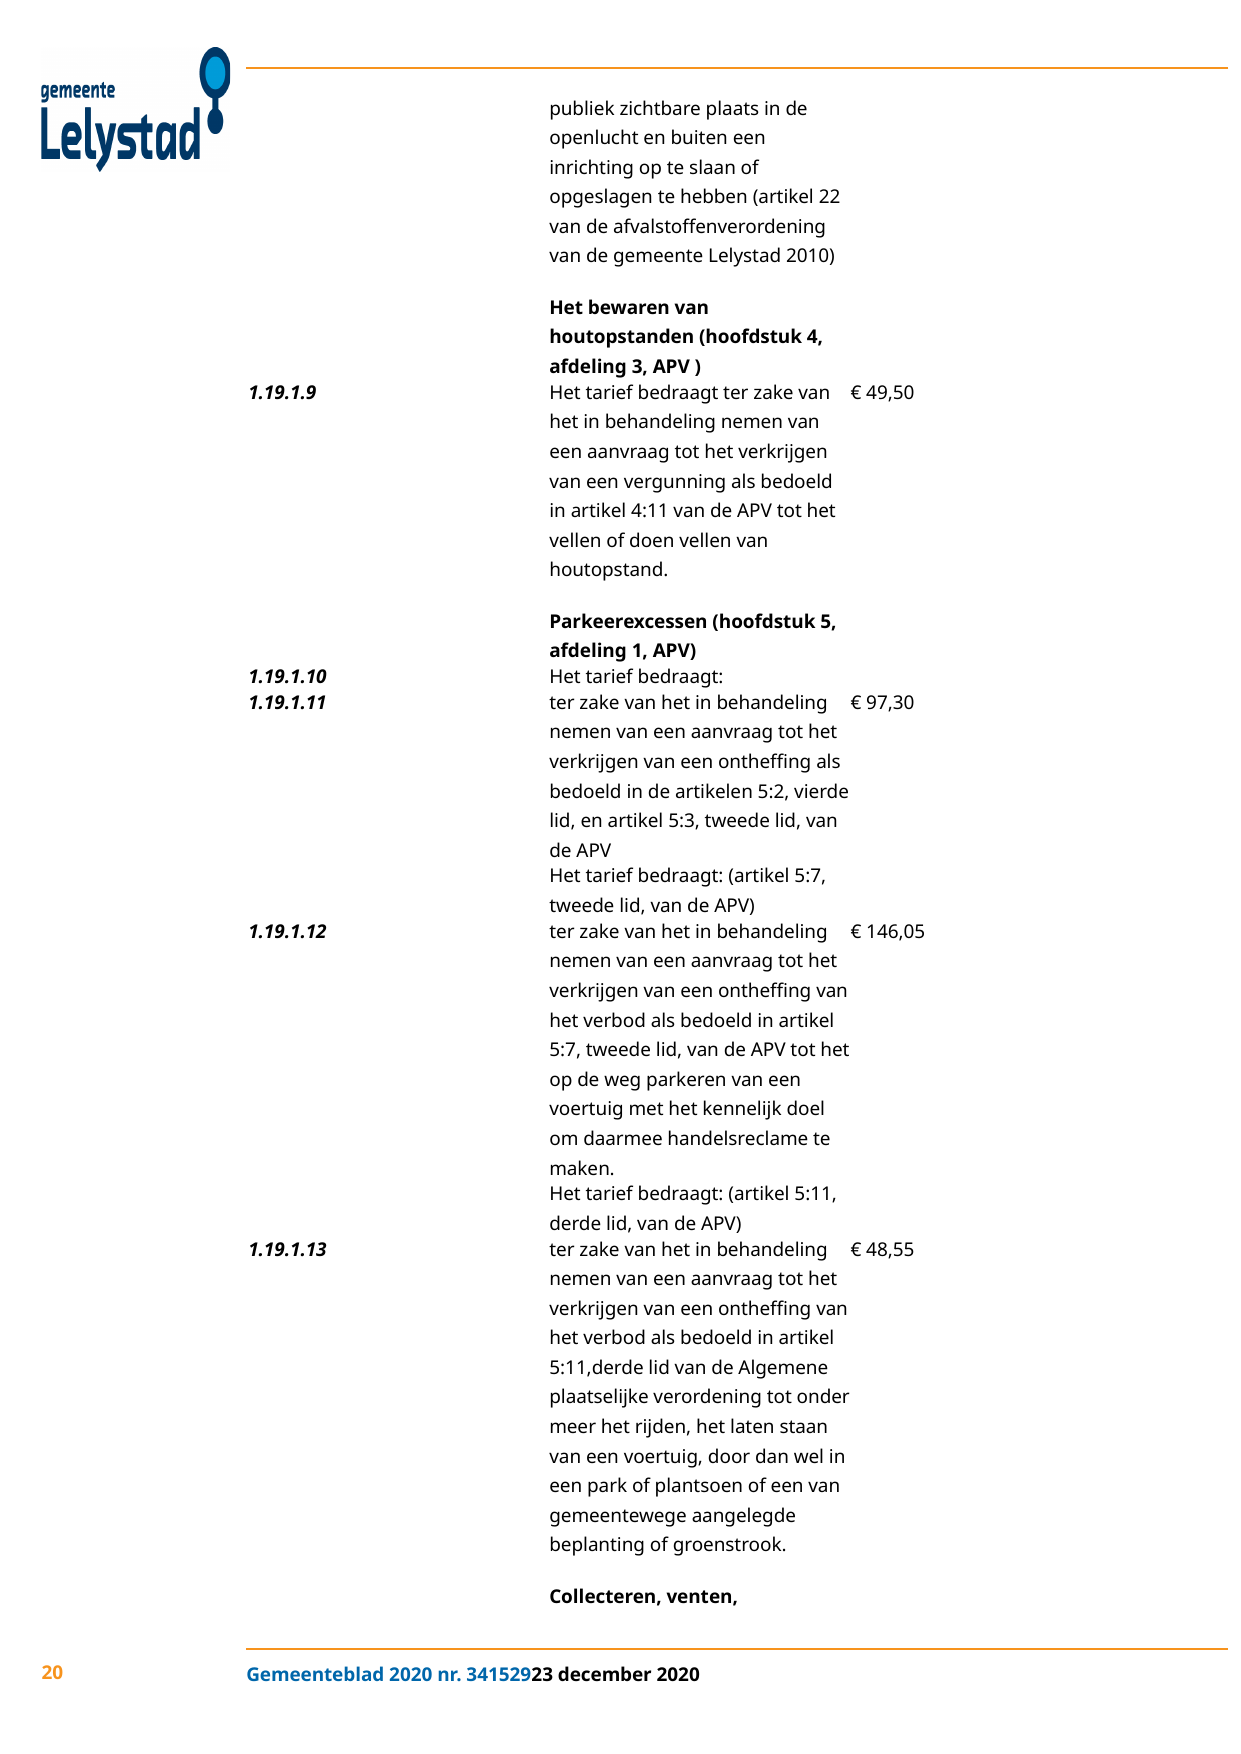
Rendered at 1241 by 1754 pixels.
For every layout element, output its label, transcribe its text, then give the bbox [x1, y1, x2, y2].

table_cell Parkeerexcessen (hoofdstuk 5, afdeling 1, APV) [549, 608, 850, 663]
table_cell [850, 1180, 1152, 1236]
table_cell ter zake van het in behandeling nemen van een aanvraag tot het verkrijgen van een ontheffing van het verbod als bedoeld in artikel 5:7, tweede lid, van de APV tot het op de weg parkeren van een voertuig met het kennelijk doel om daarmee handelsreclame te maken. [549, 918, 850, 1180]
picture [41, 47, 231, 172]
table_cell 1.19.1.12 [248, 918, 549, 1180]
table_cell [850, 1557, 1152, 1583]
table_cell [248, 95, 549, 268]
table_cell [850, 608, 1152, 663]
table_cell Het bewaren van houtopstanden (hoofdstuk 4, afdeling 3, APV ) [549, 294, 850, 379]
table_cell [248, 608, 549, 663]
table_cell [850, 863, 1152, 918]
table_cell ter zake van het in behandeling nemen van een aanvraag tot het verkrijgen van een ontheffing van het verbod als bedoeld in artikel 5:11,derde lid van de Algemene plaatselijke verordening tot onder meer het rijden, het laten staan van een voertuig, door dan wel in een park of plantsoen of een van gemeentewege aangelegde beplanting of groenstrook. [549, 1236, 850, 1557]
table_cell [850, 1583, 1152, 1609]
table_cell 1.19.1.11 [248, 689, 549, 863]
table_cell [549, 1557, 850, 1583]
table_cell Het tarief bedraagt: (artikel 5:11, derde lid, van de APV) [549, 1180, 850, 1236]
table_cell [248, 1180, 549, 1236]
table_cell € 146,05 [850, 918, 1152, 1180]
table_cell Collecteren, venten, [549, 1583, 850, 1609]
table_cell [549, 269, 850, 294]
table_cell Het tarief bedraagt: [549, 663, 850, 689]
table_cell [850, 294, 1152, 379]
table_cell 1.19.1.13 [248, 1236, 549, 1557]
table_cell [248, 1583, 549, 1609]
table_cell [850, 95, 1152, 268]
table_cell € 49,50 [850, 379, 1152, 582]
table_cell 1.19.1.10 [248, 663, 549, 689]
table_cell [850, 269, 1152, 294]
table_cell Het tarief bedraagt ter zake van het in behandeling nemen van een aanvraag tot het verkrijgen van een vergunning als bedoeld in artikel 4:11 van de APV tot het vellen of doen vellen van houtopstand. [549, 379, 850, 582]
table_cell [248, 269, 549, 294]
table_cell [248, 582, 549, 608]
table_cell Het tarief bedraagt: (artikel 5:7, tweede lid, van de APV) [549, 863, 850, 918]
table_cell € 48,55 [850, 1236, 1152, 1557]
table_cell [248, 294, 549, 379]
table_cell 1.19.1.9 [248, 379, 549, 582]
table_cell publiek zichtbare plaats in de openlucht en buiten een inrichting op te slaan of opgeslagen te hebben (artikel 22 van de afvalstoffenverordening van de gemeente Lelystad 2010) [549, 95, 850, 268]
table_cell [248, 1557, 549, 1583]
table_cell [549, 582, 850, 608]
table_cell [850, 582, 1152, 608]
table_cell [248, 863, 549, 918]
table_cell [850, 663, 1152, 689]
table_cell ter zake van het in behandeling nemen van een aanvraag tot het verkrijgen van een ontheffing als bedoeld in de artikelen 5:2, vierde lid, en artikel 5:3, tweede lid, van de APV [549, 689, 850, 863]
table_cell € 97,30 [850, 689, 1152, 863]
